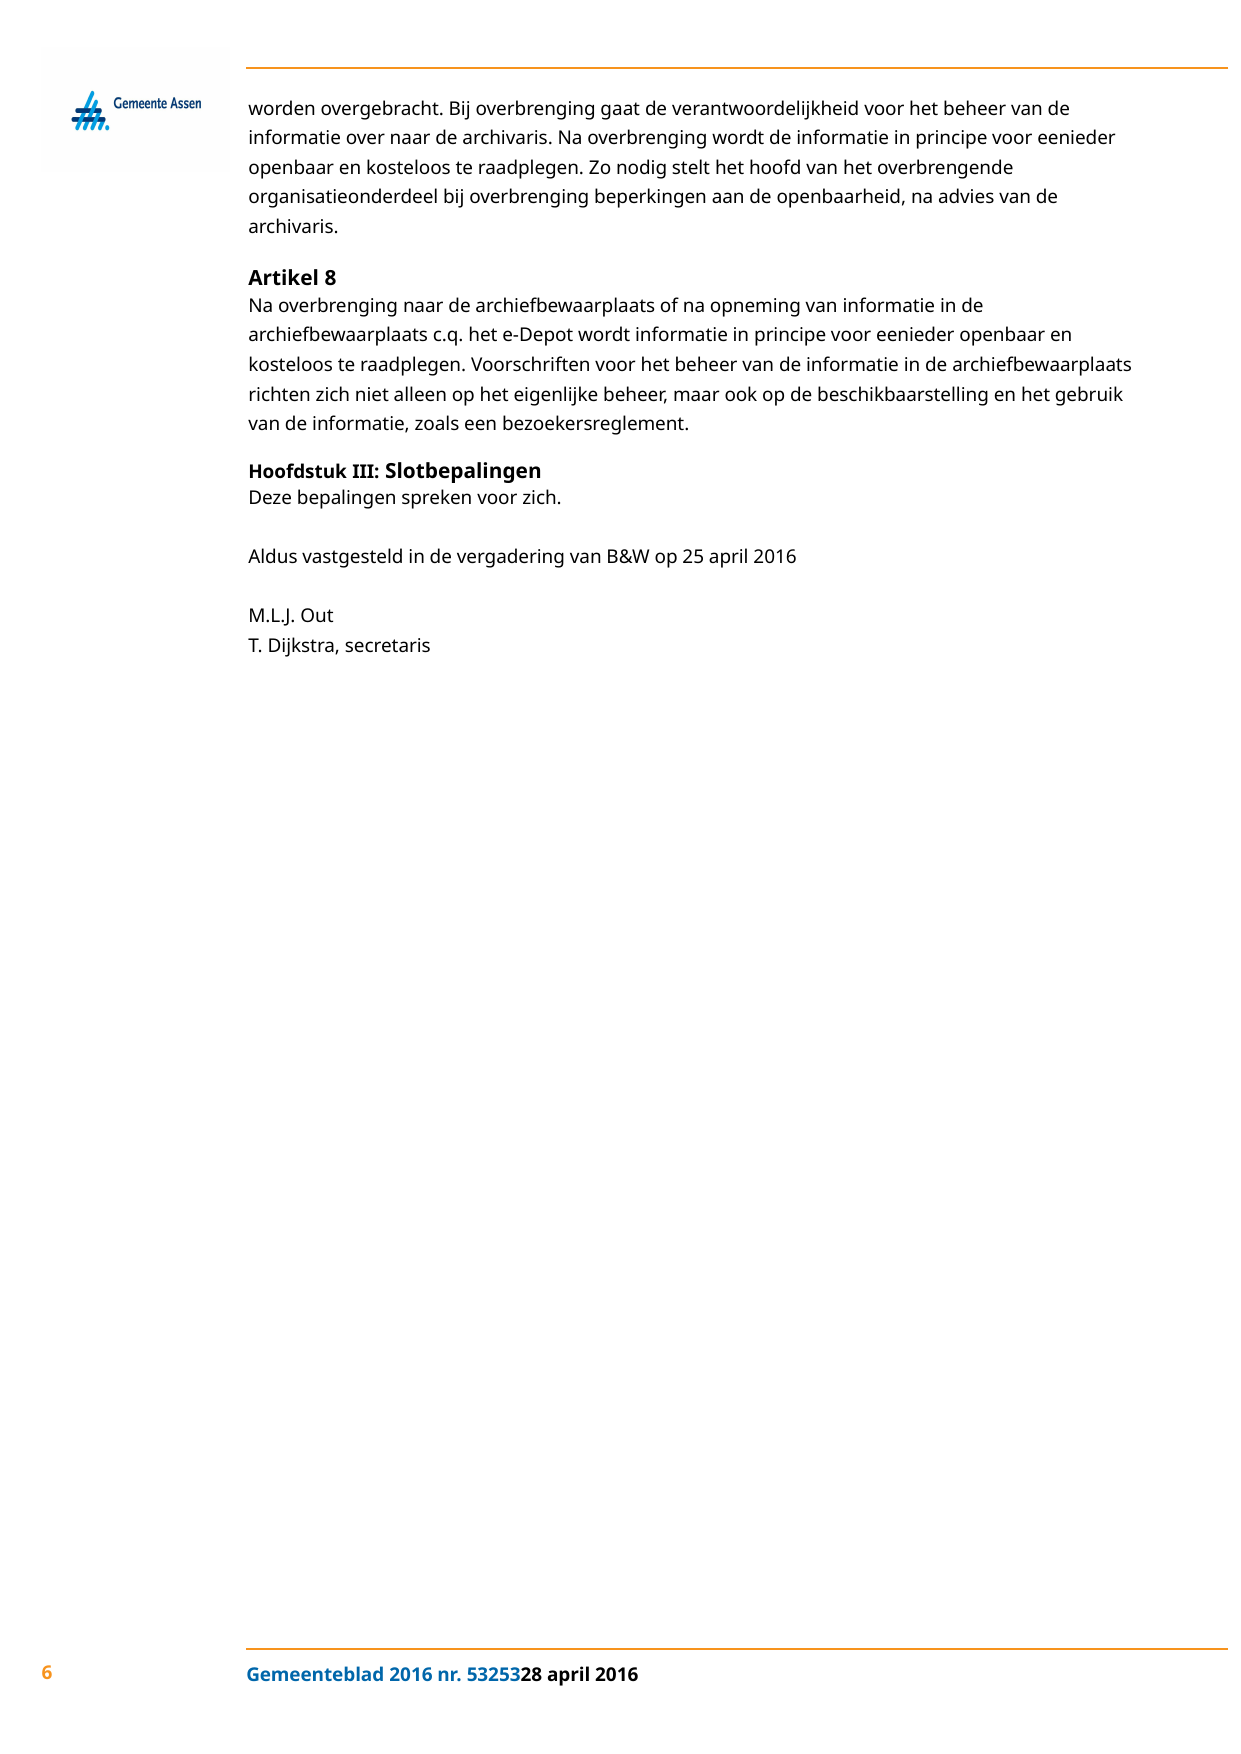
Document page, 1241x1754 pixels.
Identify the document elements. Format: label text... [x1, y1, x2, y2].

text Deze bepalingen spreken voor zich. [248, 484, 1152, 510]
text worden overgebracht. Bij overbrenging gaat de verantwoordelijkheid voor het beheer van de informatie over naar de archivaris. Na overbrenging wordt de informatie in principe voor eenieder openbaar en kosteloos te raadplegen. Zo nodig stelt het hoofd van het overbrengende organisatieonderdeel bij overbrenging beperkingen aan de openbaarheid, na advies van de archivaris. [248, 95, 1152, 239]
text Na overbrenging naar de archiefbewaarplaats of na opneming van informatie in de archiefbewaarplaats c.q. het e-Depot wordt informatie in principe voor eenieder openbaar en kosteloos te raadplegen. Voorschriften voor het beheer van de informatie in de archiefbewaarplaats richten zich niet alleen op het eigenlijke beheer, maar ook op de beschikbaarstelling en het gebruik van de informatie, zoals een bezoekersreglement. [248, 292, 1152, 436]
text M.L.J. Out [248, 603, 1152, 628]
text Hoofdstuk III: Slotbepalingen [248, 456, 1152, 484]
picture [41, 47, 231, 172]
text T. Dijkstra, secretaris [248, 632, 1152, 658]
text Aldus vastgesteld in de vergadering van B&W op 25 april 2016 [248, 543, 1152, 569]
text Artikel 8 [248, 263, 1152, 292]
